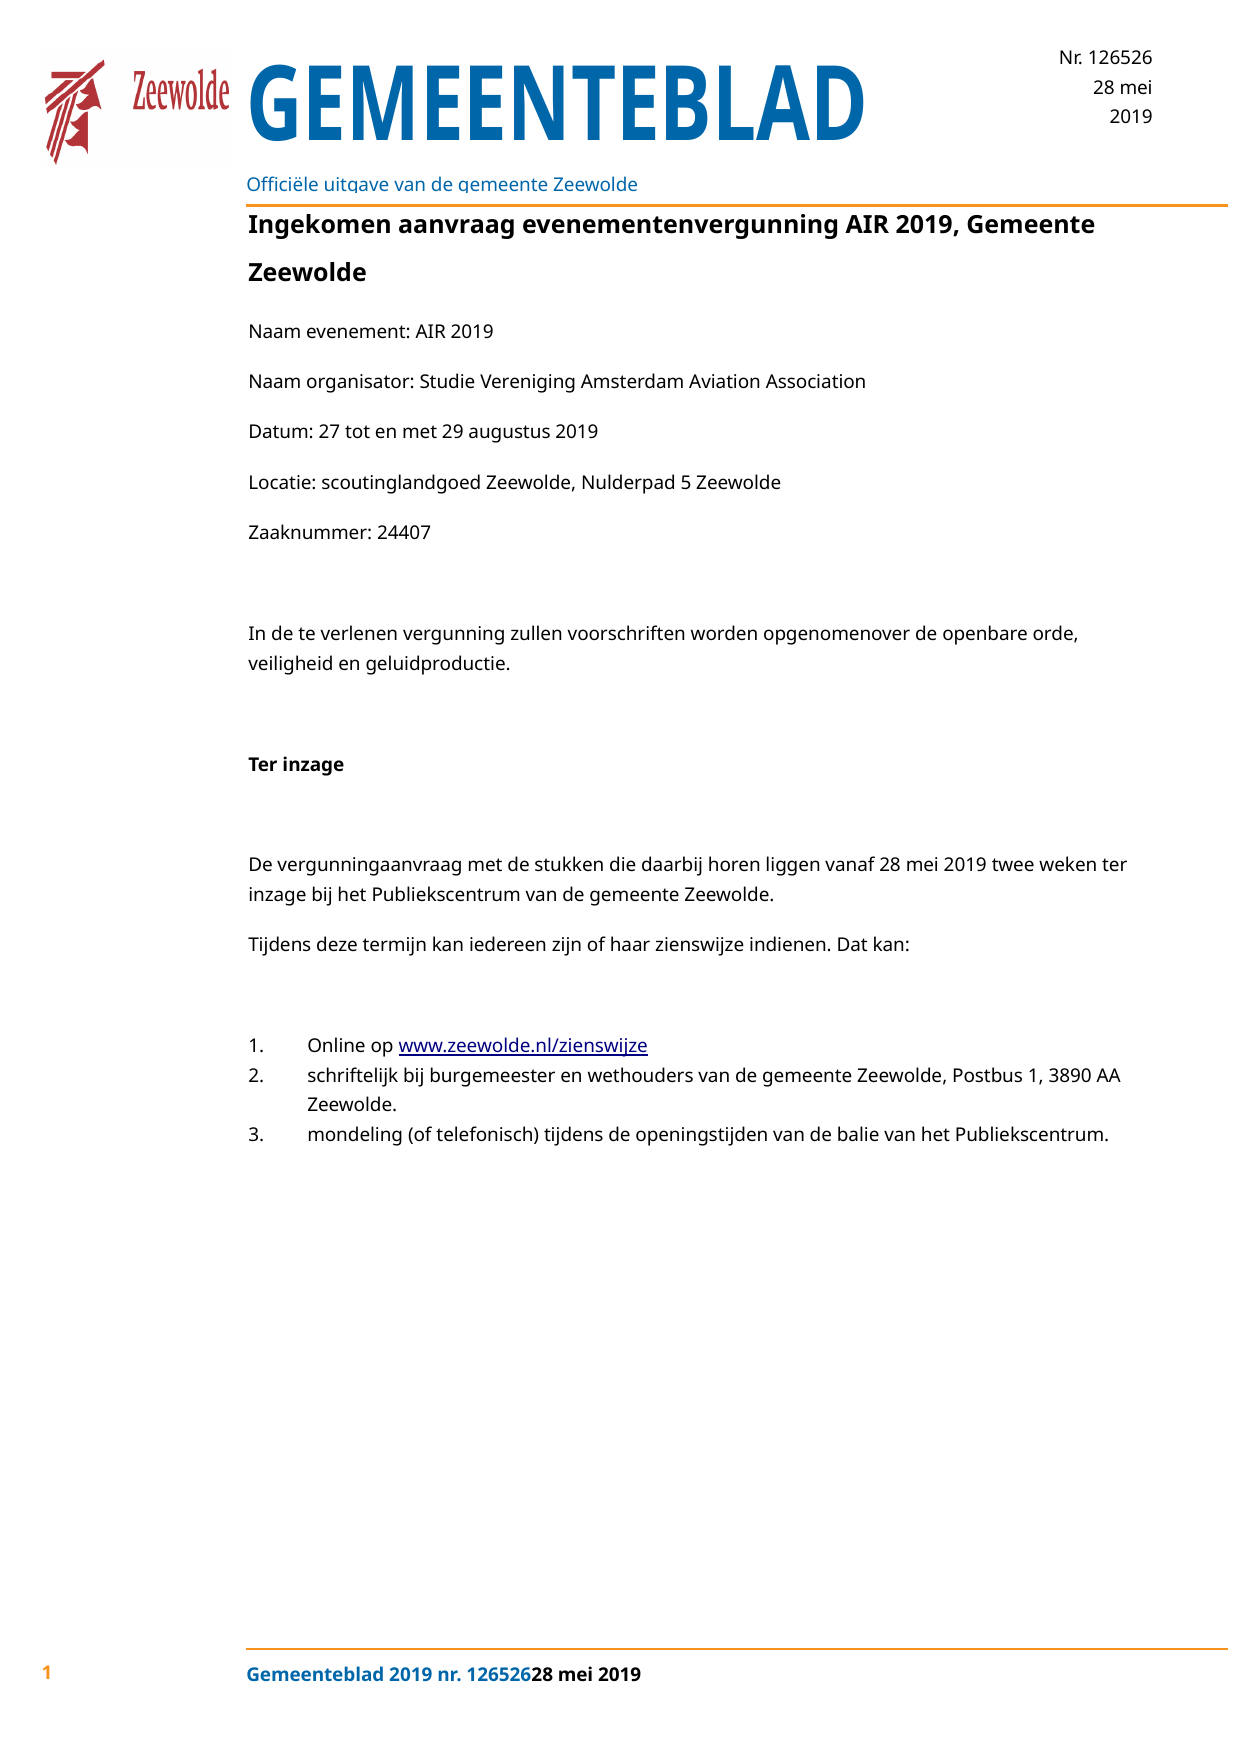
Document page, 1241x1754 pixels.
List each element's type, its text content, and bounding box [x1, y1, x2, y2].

text Ingekomen aanvraag evenementenvergunning AIR 2019, Gemeente Zeewolde [248, 207, 1152, 288]
list Online op www.zeewolde.nl/zienswijze [248, 1032, 1152, 1058]
text Ter inzage [248, 751, 1152, 777]
text Naam organisator: Studie Vereniging Amsterdam Aviation Association [248, 368, 1152, 394]
text Zaaknummer: 24407 [248, 519, 1152, 545]
text In de te verlenen vergunning zullen voorschriften worden opgenomenover de openbare orde, veiligheid en geluidproductie. [248, 620, 1152, 676]
text Locatie: scoutinglandgoed Zeewolde, Nulderpad 5 Zeewolde [248, 469, 1152, 495]
picture [41, 47, 231, 172]
text De vergunningaanvraag met de stukken die daarbij horen liggen vanaf 28 mei 2019 twee weken ter inzage bij het Publiekscentrum van de gemeente Zeewolde. [248, 852, 1152, 907]
text Tijdens deze termijn kan iedereen zijn of haar zienswijze indienen. Dat kan: [248, 932, 1152, 957]
list mondeling (of telefonisch) tijdens de openingstijden van de balie van het Publiekscentrum. [248, 1121, 1152, 1147]
text Naam evenement: AIR 2019 [248, 318, 1152, 344]
text Datum: 27 tot en met 29 augustus 2019 [248, 419, 1152, 444]
list schriftelijk bij burgemeester en wethouders van de gemeente Zeewolde, Postbus 1, 3890 AA Zeewolde. [248, 1062, 1152, 1117]
